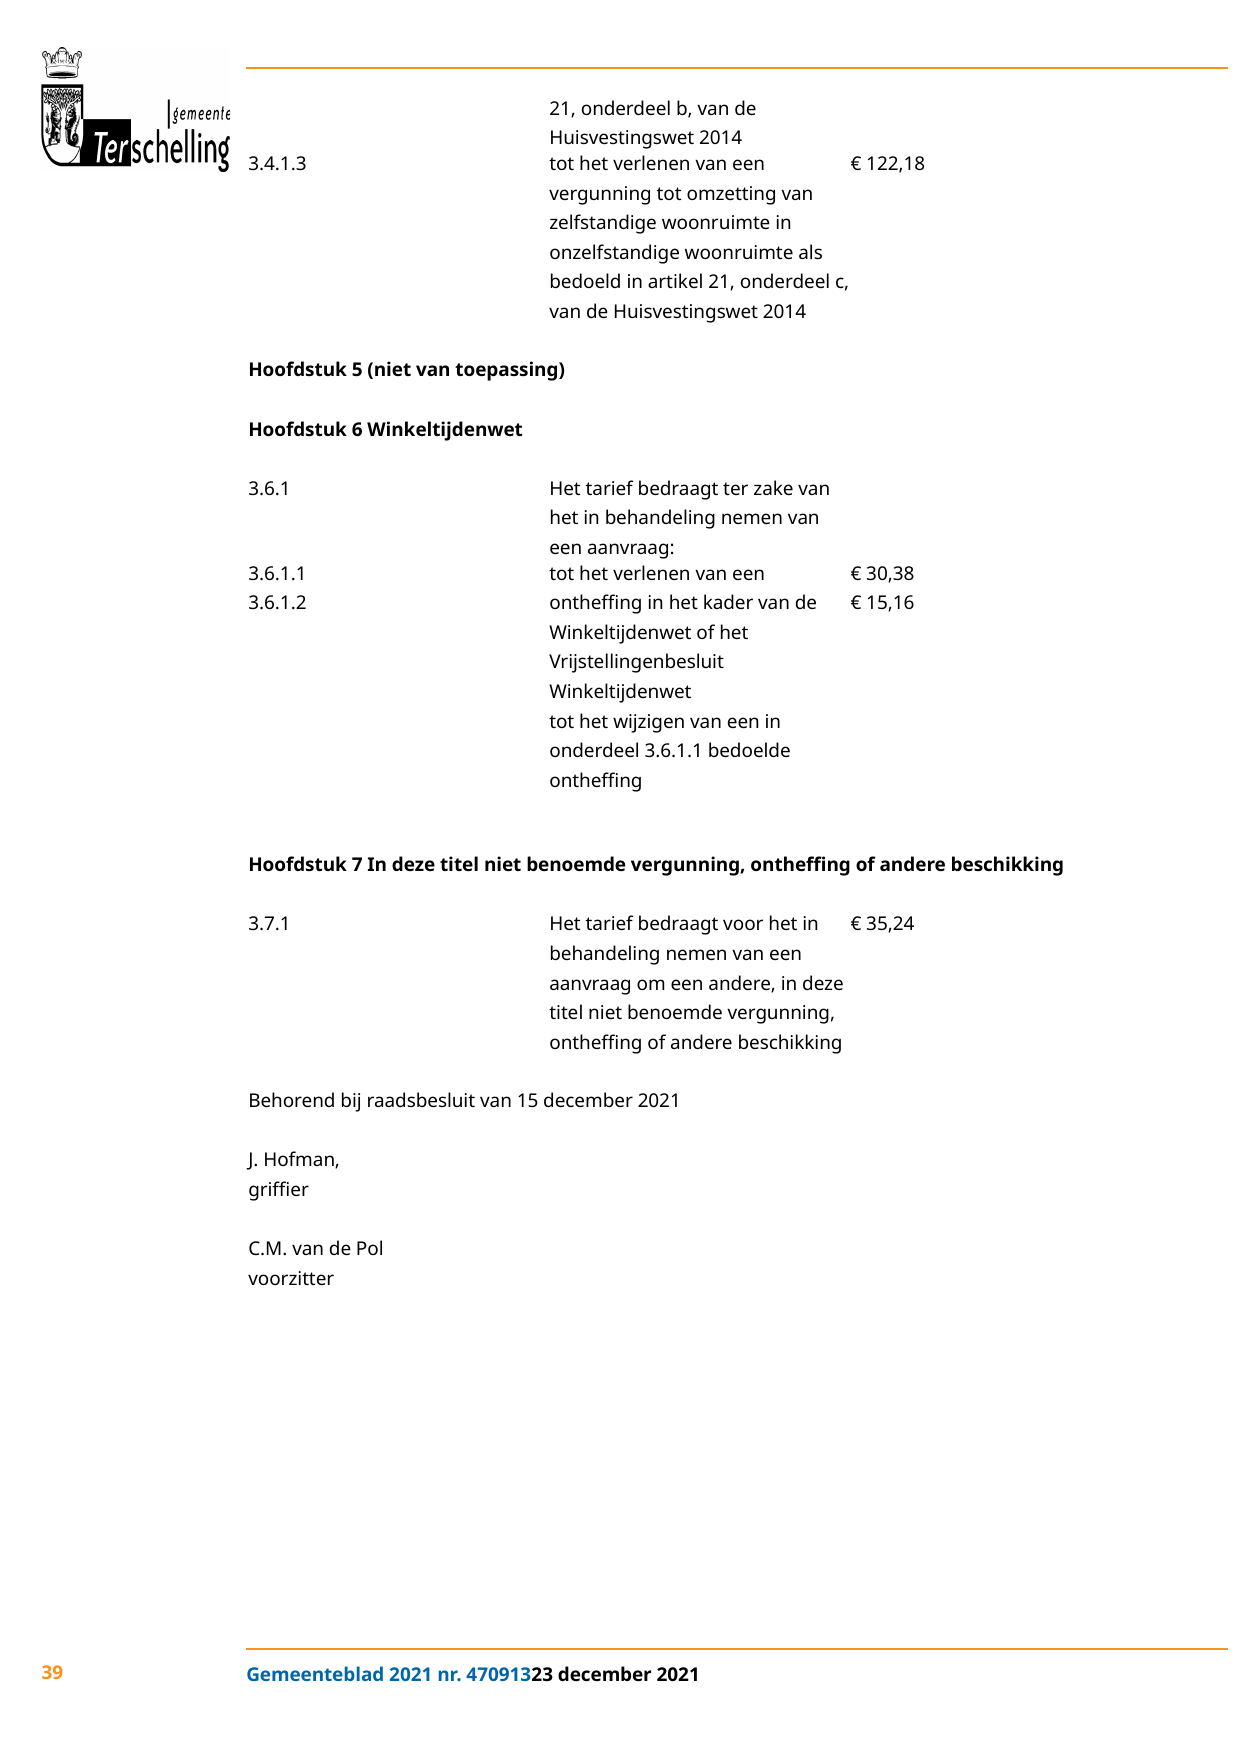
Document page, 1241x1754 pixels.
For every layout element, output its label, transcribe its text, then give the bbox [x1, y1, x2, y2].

table_cell 21, onderdeel b, van de Huisvestingswet 2014 [549, 95, 850, 150]
text Behorend bij raadsbesluit van 15 december 2021 [248, 1087, 1152, 1113]
text Hoofdstuk 5 (niet van toepassing) [248, 357, 1152, 382]
text Hoofdstuk 7 In deze titel niet benoemde vergunning, ontheffing of andere beschikking [248, 851, 1152, 877]
table_cell € 122,18 [850, 150, 1152, 324]
text C.M. van de Pol [248, 1235, 1152, 1261]
table_cell [248, 793, 549, 818]
table_cell 3.6.1.1 3.6.1.2 [248, 560, 549, 793]
table_cell € 30,38 € 15,16 [850, 560, 1152, 793]
table_header Het tarief bedraagt voor het in behandeling nemen van een aanvraag om een andere, in deze titel niet benoemde vergunning, ontheffing of andere beschikking [549, 911, 850, 1054]
table_header € 35,24 [850, 911, 1152, 1054]
table_cell [549, 793, 850, 818]
table_cell 3.4.1.3 [248, 150, 549, 324]
text Hoofdstuk 6 Winkeltijdenwet [248, 416, 1152, 441]
table_cell [850, 95, 1152, 150]
text griffier [248, 1176, 1152, 1202]
picture [41, 47, 231, 172]
text voorzitter [248, 1265, 1152, 1291]
table_header Het tarief bedraagt ter zake van het in behandeling nemen van een aanvraag: [549, 475, 850, 560]
text J. Hofman, [248, 1147, 1152, 1172]
table_cell [248, 95, 549, 150]
table_header 3.7.1 [248, 911, 549, 1054]
table_cell [850, 793, 1152, 818]
table_header 3.6.1 [248, 475, 549, 560]
table_cell tot het verlenen van een ontheffing in het kader van de Winkeltijdenwet of het Vrijstellingenbesluit Winkeltijdenwet tot het wijzigen van een in onderdeel 3.6.1.1 bedoelde ontheffing [549, 560, 850, 793]
table_header [850, 475, 1152, 560]
table_cell tot het verlenen van een vergunning tot omzetting van zelfstandige woonruimte in onzelfstandige woonruimte als bedoeld in artikel 21, onderdeel c, van de Huisvestingswet 2014 [549, 150, 850, 324]
